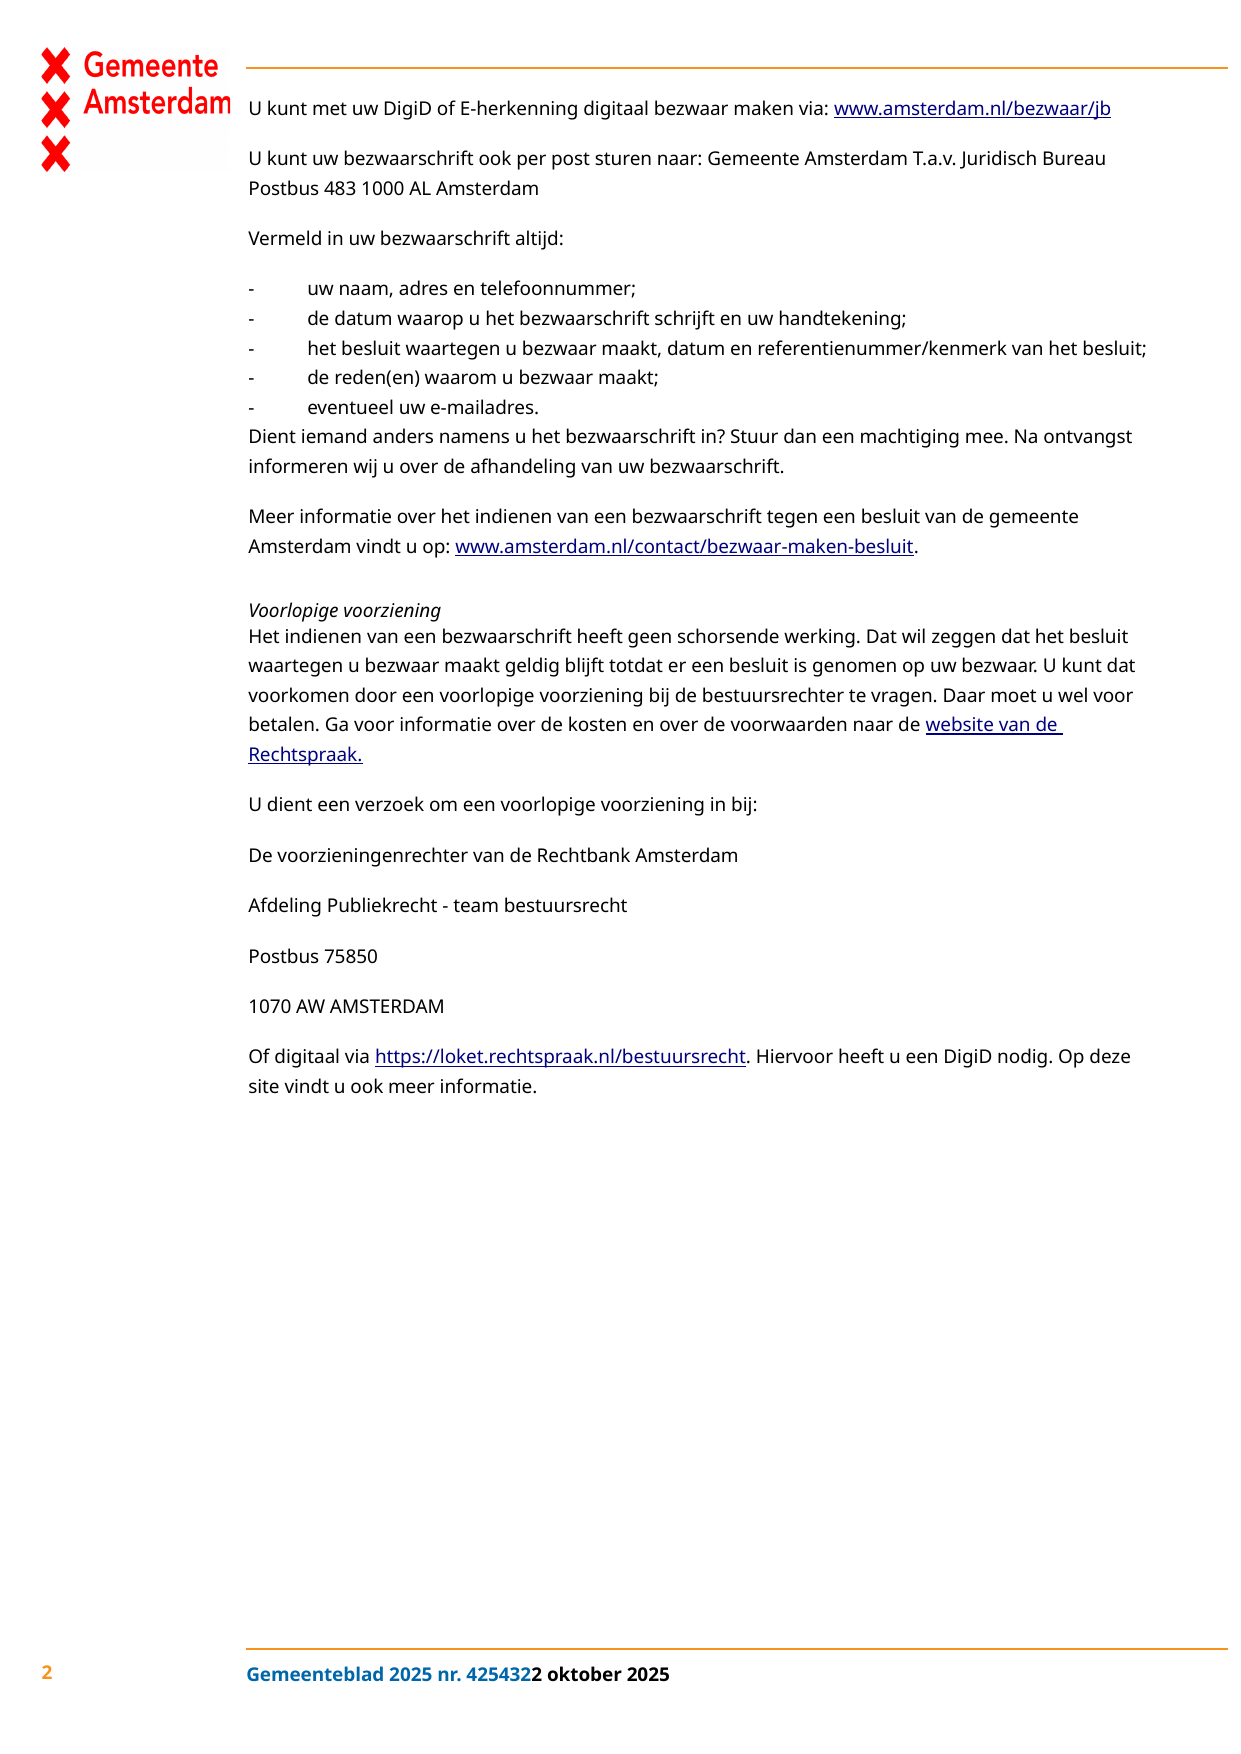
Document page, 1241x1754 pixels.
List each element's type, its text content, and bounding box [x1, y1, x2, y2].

text Postbus 75850 [248, 943, 1152, 968]
text Afdeling Publiekrecht - team bestuursrecht [248, 892, 1152, 918]
list de datum waarop u het bezwaarschrift schrijft en uw handtekening; [248, 305, 1152, 331]
list eventueel uw e-mailadres. [248, 394, 1152, 420]
list uw naam, adres en telefoonnummer; [248, 276, 1152, 301]
text De voorzieningenrechter van de Rechtbank Amsterdam [248, 842, 1152, 868]
text U dient een verzoek om een voorlopige voorziening in bij: [248, 792, 1152, 817]
text Dient iemand anders namens u het bezwaarschrift in? Stuur dan een machtiging mee. Na ontvangst informeren wij u over de afhandeling van uw bezwaarschrift. [248, 423, 1152, 479]
text U kunt uw bezwaarschrift ook per post sturen naar: Gemeente Amsterdam T.a.v. Juridisch Bureau Postbus 483 1000 AL Amsterdam [248, 145, 1152, 201]
text Het indienen van een bezwaarschrift heeft geen schorsende werking. Dat wil zeggen dat het besluit waartegen u bezwaar maakt geldig blijft totdat er een besluit is genomen op uw bezwaar. U kunt dat voorkomen door een voorlopige voorziening bij de bestuursrechter te vragen. Daar moet u wel voor betalen. Ga voor informatie over de kosten en over de voorwaarden naar de website van de Rechtspraak. [248, 623, 1152, 767]
text Vermeld in uw bezwaarschrift altijd: [248, 225, 1152, 251]
text Of digitaal via https://loket.rechtspraak.nl/bestuursrecht. Hiervoor heeft u een DigiD nodig. Op deze site vindt u ook meer informatie. [248, 1044, 1152, 1099]
text U kunt met uw DigiD of E-herkenning digitaal bezwaar maken via: www.amsterdam.nl/bezwaar/jb [248, 95, 1152, 121]
list de reden(en) waarom u bezwaar maakt; [248, 364, 1152, 390]
list het besluit waartegen u bezwaar maakt, datum en referentienummer/kenmerk van het besluit; [248, 335, 1152, 361]
text Voorlopige voorziening [248, 597, 1152, 623]
text Meer informatie over het indienen van een bezwaarschrift tegen een besluit van de gemeente Amsterdam vindt u op: www.amsterdam.nl/contact/bezwaar-maken-besluit. [248, 503, 1152, 559]
picture [41, 47, 231, 172]
text 1070 AW AMSTERDAM [248, 993, 1152, 1019]
